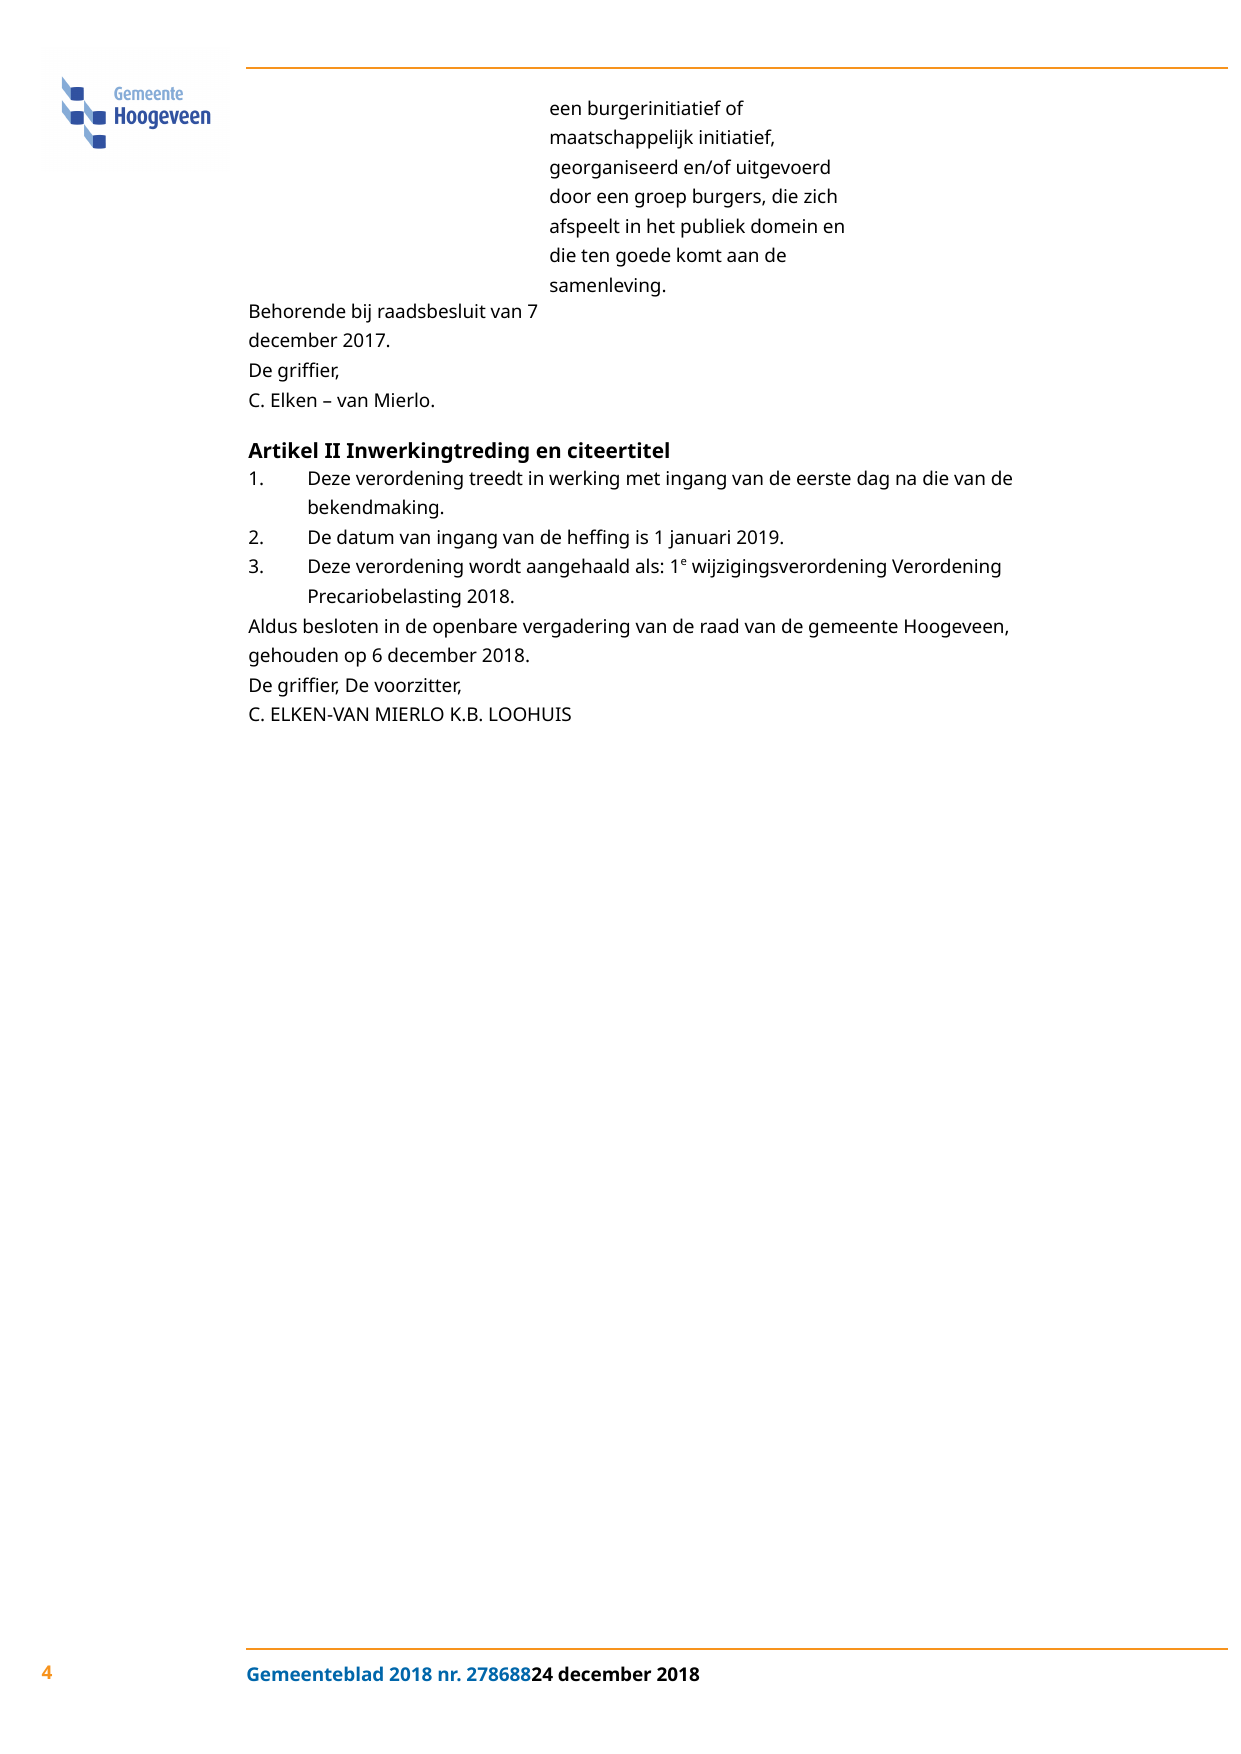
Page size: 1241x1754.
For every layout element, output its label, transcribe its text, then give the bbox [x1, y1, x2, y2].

picture [41, 47, 231, 172]
table_cell Behorende bij raadsbesluit van 7 december 2017. De griffier, C. Elken – van Mierlo. [248, 298, 549, 412]
table_cell [248, 95, 549, 298]
text Artikel II Inwerkingtreding en citeertitel [248, 437, 1152, 465]
list Deze verordening treedt in werking met ingang van de eerste dag na die van de bekendmaking. [248, 465, 1152, 520]
text Aldus besloten in de openbare vergadering van de raad van de gemeente Hoogeveen, [248, 613, 1152, 639]
table_cell een burgerinitiatief of maatschappelijk initiatief, georganiseerd en/of uitgevoerd door een groep burgers, die zich afspeelt in het publiek domein en die ten goede komt aan de samenleving. [549, 95, 850, 298]
text De griffier, De voorzitter, [248, 672, 1152, 698]
text C. ELKEN-VAN MIERLO K.B. LOOHUIS [248, 702, 1152, 727]
text gehouden op 6 december 2018. [248, 642, 1152, 668]
list De datum van ingang van de heffing is 1 januari 2019. [248, 524, 1152, 550]
list Deze verordening wordt aangehaald als: 1e wijzigingsverordening Verordening Precariobelasting 2018. [248, 554, 1152, 609]
